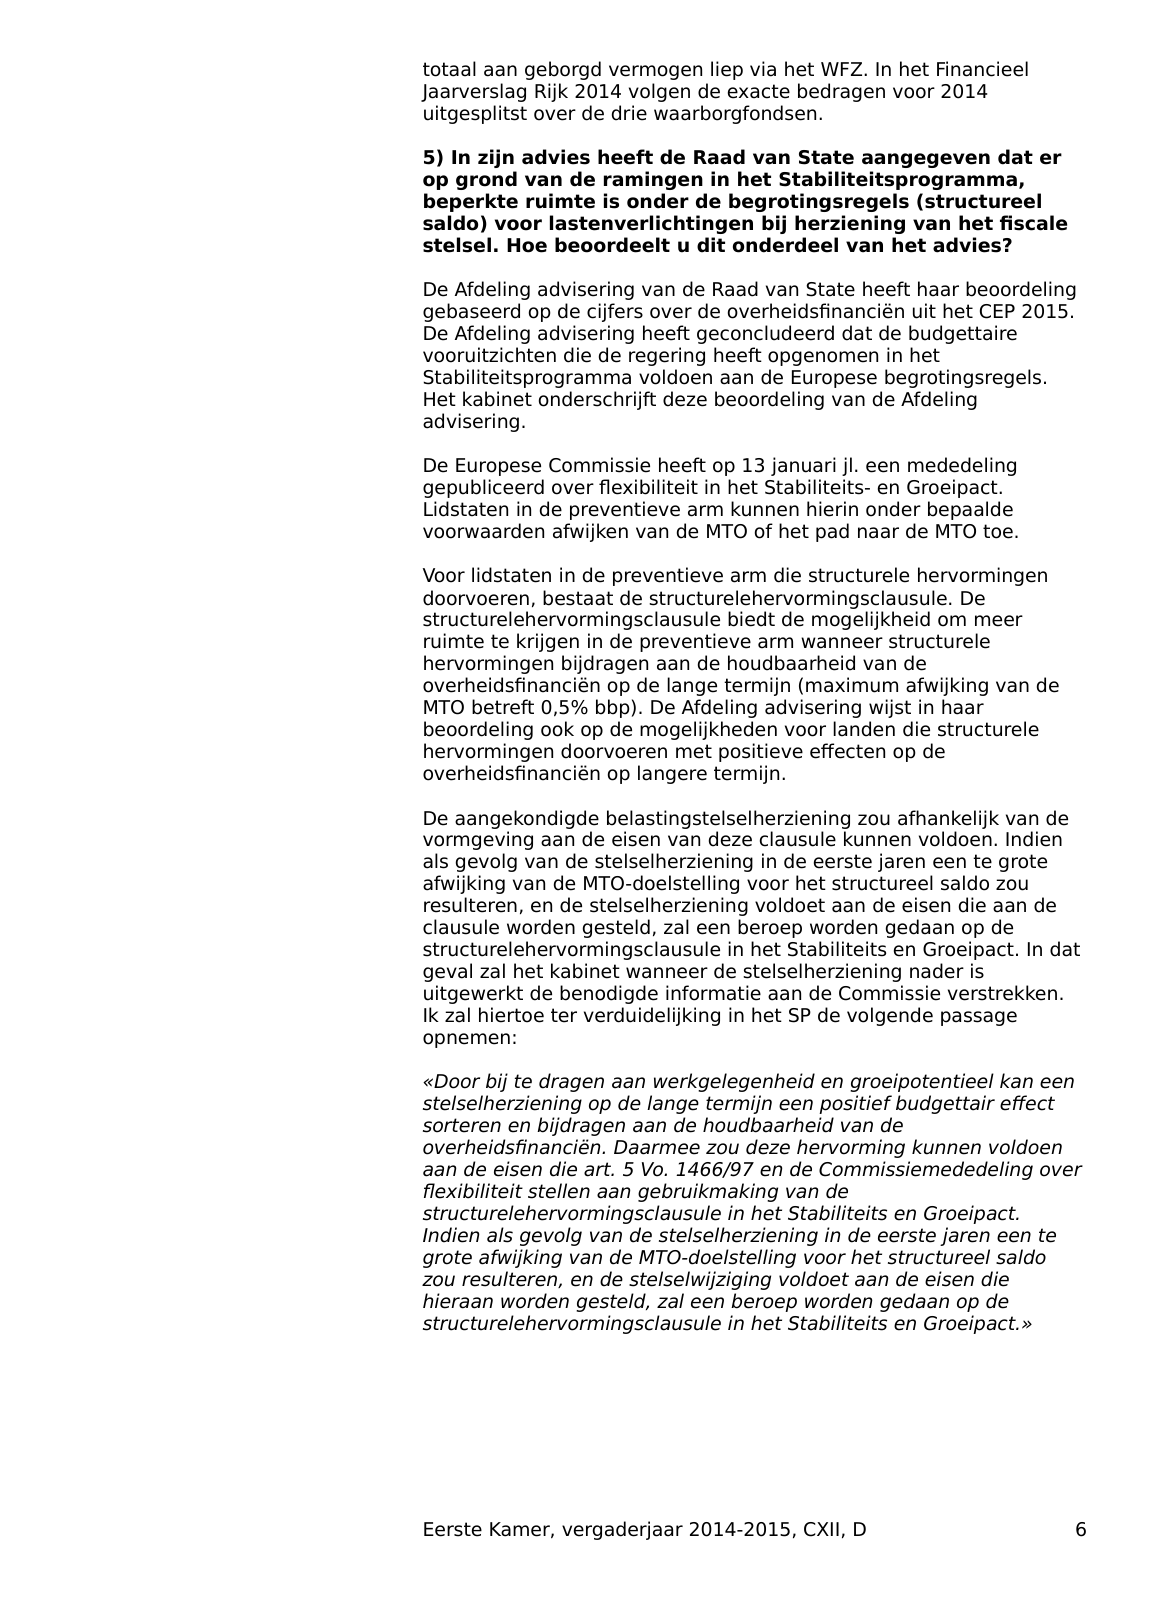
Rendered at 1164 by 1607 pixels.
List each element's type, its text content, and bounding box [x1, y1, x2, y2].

text De Europese Commissie heeft op 13 januari jl. een mededeling gepubliceerd over flexibiliteit in het Stabiliteits- en Groeipact. Lidstaten in de preventieve arm kunnen hierin onder bepaalde voorwaarden afwijken van de MTO of het pad naar de MTO toe. [422, 455, 1087, 543]
text «Door bij te dragen aan werkgelegenheid en groeipotentieel kan een stelselherziening op de lange termijn een positief budgettair effect sorteren en bijdragen aan de houdbaarheid van de overheidsfinanciën. Daarmee zou deze hervorming kunnen voldoen aan de eisen die art. 5 Vo. 1466/97 en de Commissiemededeling over flexibiliteit stellen aan gebruikmaking van de structurelehervormingsclausule in het Stabiliteits en Groeipact. Indien als gevolg van de stelselherziening in de eerste jaren een te grote afwijking van de MTO-doelstelling voor het structureel saldo zou resulteren, en de stelselwijziging voldoet aan de eisen die hieraan worden gesteld, zal een beroep worden gedaan op de structurelehervormingsclausule in het Stabiliteits en Groeipact.» [422, 1071, 1087, 1335]
text 5) In zijn advies heeft de Raad van State aangegeven dat er op grond van de ramingen in het Stabiliteitsprogramma, beperkte ruimte is onder de begrotingsregels (structureel saldo) voor lastenverlichtingen bij herziening van het fiscale stelsel. Hoe beoordeelt u dit onderdeel van het advies? [422, 147, 1087, 257]
text De Afdeling advisering van de Raad van State heeft haar beoordeling gebaseerd op de cijfers over de overheidsfinanciën uit het CEP 2015. De Afdeling advisering heeft geconcludeerd dat de budgettaire vooruitzichten die de regering heeft opgenomen in het Stabiliteitsprogramma voldoen aan de Europese begrotingsregels. Het kabinet onderschrijft deze beoordeling van de Afdeling advisering. [422, 279, 1087, 433]
text Voor lidstaten in de preventieve arm die structurele hervormingen doorvoeren, bestaat de structurelehervormingsclausule. De structurelehervormingsclausule biedt de mogelijkheid om meer ruimte te krijgen in de preventieve arm wanneer structurele hervormingen bijdragen aan de houdbaarheid van de overheidsfinanciën op de lange termijn (maximum afwijking van de MTO betreft 0,5% bbp). De Afdeling advisering wijst in haar beoordeling ook op de mogelijkheden voor landen die structurele hervormingen doorvoeren met positieve effecten op de overheidsfinanciën op langere termijn. [422, 565, 1087, 785]
text totaal aan geborgd vermogen liep via het WFZ. In het Financieel Jaarverslag Rijk 2014 volgen de exacte bedragen voor 2014 uitgesplitst over de drie waarborgfondsen. [422, 59, 1087, 125]
text De aangekondigde belastingstelselherziening zou afhankelijk van de vormgeving aan de eisen van deze clausule kunnen voldoen. Indien als gevolg van de stelselherziening in de eerste jaren een te grote afwijking van de MTO-doelstelling voor het structureel saldo zou resulteren, en de stelselherziening voldoet aan de eisen die aan de clausule worden gesteld, zal een beroep worden gedaan op de structurelehervormingsclausule in het Stabiliteits en Groeipact. In dat geval zal het kabinet wanneer de stelselherziening nader is uitgewerkt de benodigde informatie aan de Commissie verstrekken. Ik zal hiertoe ter verduidelijking in het SP de volgende passage opnemen: [422, 807, 1087, 1049]
